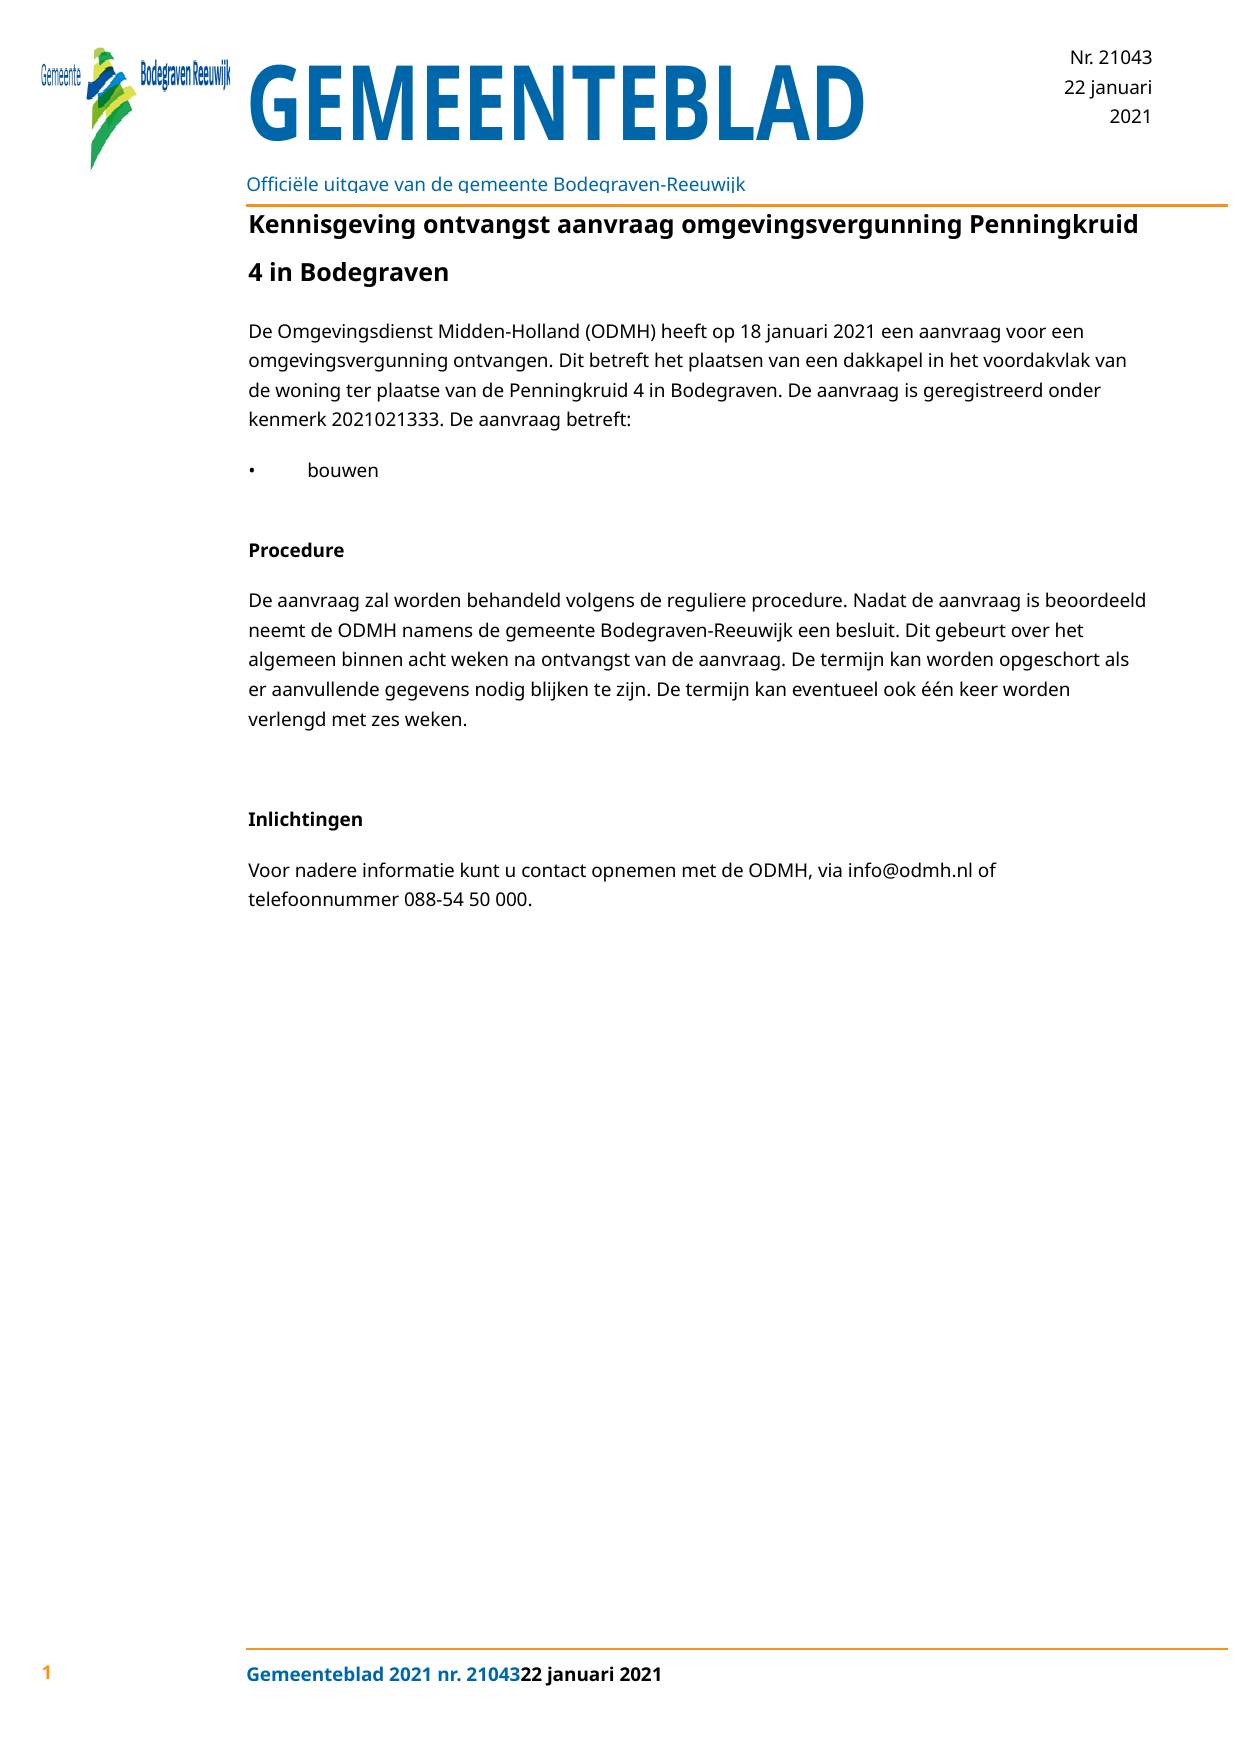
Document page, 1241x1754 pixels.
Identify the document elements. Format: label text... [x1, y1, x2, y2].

text De Omgevingsdienst Midden-Holland (ODMH) heeft op 18 januari 2021 een aanvraag voor een omgevingsvergunning ontvangen. Dit betreft het plaatsen van een dakkapel in het voordakvlak van de woning ter plaatse van de Penningkruid 4 in Bodegraven. De aanvraag is geregistreerd onder kenmerk 2021021333. De aanvraag betreft: [248, 318, 1152, 432]
text De aanvraag zal worden behandeld volgens de reguliere procedure. Nadat de aanvraag is beoordeeld neemt de ODMH namens de gemeente Bodegraven-Reeuwijk een besluit. Dit gebeurt over het algemeen binnen acht weken na ontvangst van de aanvraag. De termijn kan worden opgeschort als er aanvullende gegevens nodig blijken te zijn. De termijn kan eventueel ook één keer worden verlengd met zes weken. [248, 587, 1152, 732]
text Procedure [248, 537, 1152, 563]
text Inlichtingen [248, 807, 1152, 832]
list bouwen [248, 457, 1152, 483]
text Kennisgeving ontvangst aanvraag omgevingsvergunning Penningkruid 4 in Bodegraven [248, 207, 1152, 288]
picture [41, 47, 231, 172]
text Voor nadere informatie kunt u contact opnemen met de ODMH, via info@odmh.nl of telefoonnummer 088-54 50 000. [248, 857, 1152, 912]
